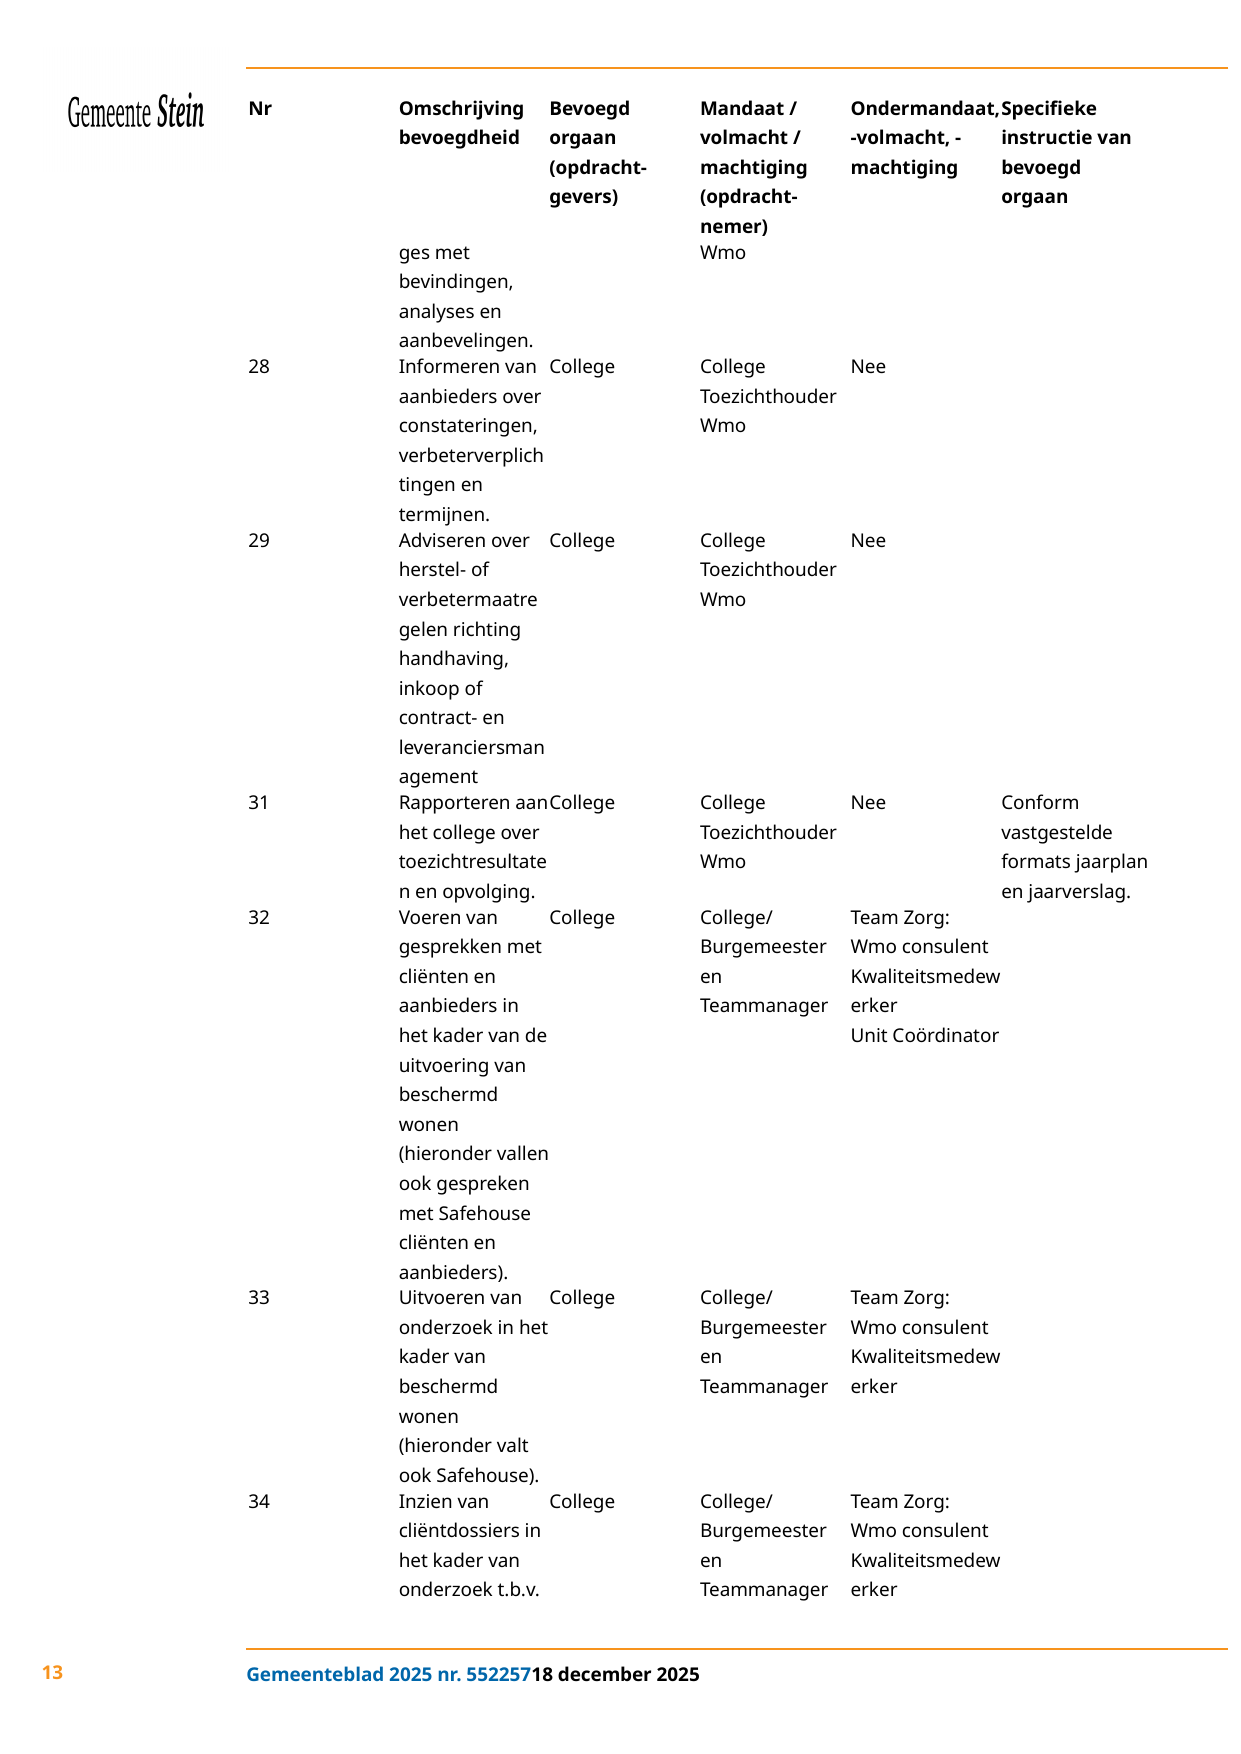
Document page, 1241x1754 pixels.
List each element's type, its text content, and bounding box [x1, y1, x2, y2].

table_cell 31 [248, 789, 398, 904]
table_cell Team Zorg: Wmo consulent Kwaliteitsmedewerker Unit Coördinator [850, 904, 1001, 1284]
table_cell 28 [248, 353, 398, 527]
table_cell [1001, 1285, 1152, 1488]
table_cell College Toezichthouder Wmo [700, 527, 850, 789]
table_cell 34 [248, 1488, 398, 1602]
picture [41, 47, 231, 172]
table_header Omschrijving bevoegdheid [399, 95, 549, 239]
table_cell College [549, 904, 700, 1284]
table_cell [1001, 1488, 1152, 1602]
table_cell Team Zorg: Wmo consulent Kwaliteitsmedewerker [850, 1285, 1001, 1488]
table_cell College/ Burgemeester en Teammanager [700, 904, 850, 1284]
table_cell [1001, 527, 1152, 789]
table_cell College Toezichthouder Wmo [700, 353, 850, 527]
table_cell Inzien van cliëntdossiers in het kader van onderzoek t.b.v. [399, 1488, 549, 1602]
table_cell ges met bevindingen, analyses en aanbevelingen. [399, 239, 549, 353]
table_cell Adviseren over herstel- of verbetermaatregelen richting handhaving, inkoop of contract- en leveranciersmanagement [399, 527, 549, 789]
table_cell 29 [248, 527, 398, 789]
table_cell 32 [248, 904, 398, 1284]
table_cell [1001, 904, 1152, 1284]
table_cell [850, 239, 1001, 353]
table_header Bevoegd orgaan (opdracht-gevers) [549, 95, 700, 239]
table_cell 33 [248, 1285, 398, 1488]
table_cell Informeren van aanbieders over constateringen, verbeterverplichtingen en termijnen. [399, 353, 549, 527]
table_cell [1001, 239, 1152, 353]
table_cell Team Zorg: Wmo consulent Kwaliteitsmedewerker [850, 1488, 1001, 1602]
table_cell [549, 239, 700, 353]
table_cell College [549, 527, 700, 789]
table_header Specifieke instructie van bevoegd orgaan [1001, 95, 1152, 239]
table_cell College [549, 789, 700, 904]
table_cell Uitvoeren van onderzoek in het kader van beschermd wonen (hieronder valt ook Safehouse). [399, 1285, 549, 1488]
table_cell Nee [850, 527, 1001, 789]
table_cell Conform vastgestelde formats jaarplan en jaarverslag. [1001, 789, 1152, 904]
table_cell [248, 239, 398, 353]
table_cell [1001, 353, 1152, 527]
table_cell Voeren van gesprekken met cliënten en aanbieders in het kader van de uitvoering van beschermd wonen (hieronder vallen ook gespreken met Safehouse cliënten en aanbieders). [399, 904, 549, 1284]
table_cell College [549, 1488, 700, 1602]
table_header Nr [248, 95, 398, 239]
table_cell Nee [850, 353, 1001, 527]
table_cell Nee [850, 789, 1001, 904]
table_cell Rapporteren aan het college over toezichtresultaten en opvolging. [399, 789, 549, 904]
table_cell College/ Burgemeester en Teammanager [700, 1488, 850, 1602]
table_cell College Toezichthouder Wmo [700, 789, 850, 904]
table_header Ondermandaat, -volmacht, -machtiging [850, 95, 1001, 239]
table_header Mandaat / volmacht / machtiging (opdracht-nemer) [700, 95, 850, 239]
table_cell College/ Burgemeester en Teammanager [700, 1285, 850, 1488]
table_cell College [549, 1285, 700, 1488]
table_cell College [549, 353, 700, 527]
table_cell Wmo [700, 239, 850, 353]
